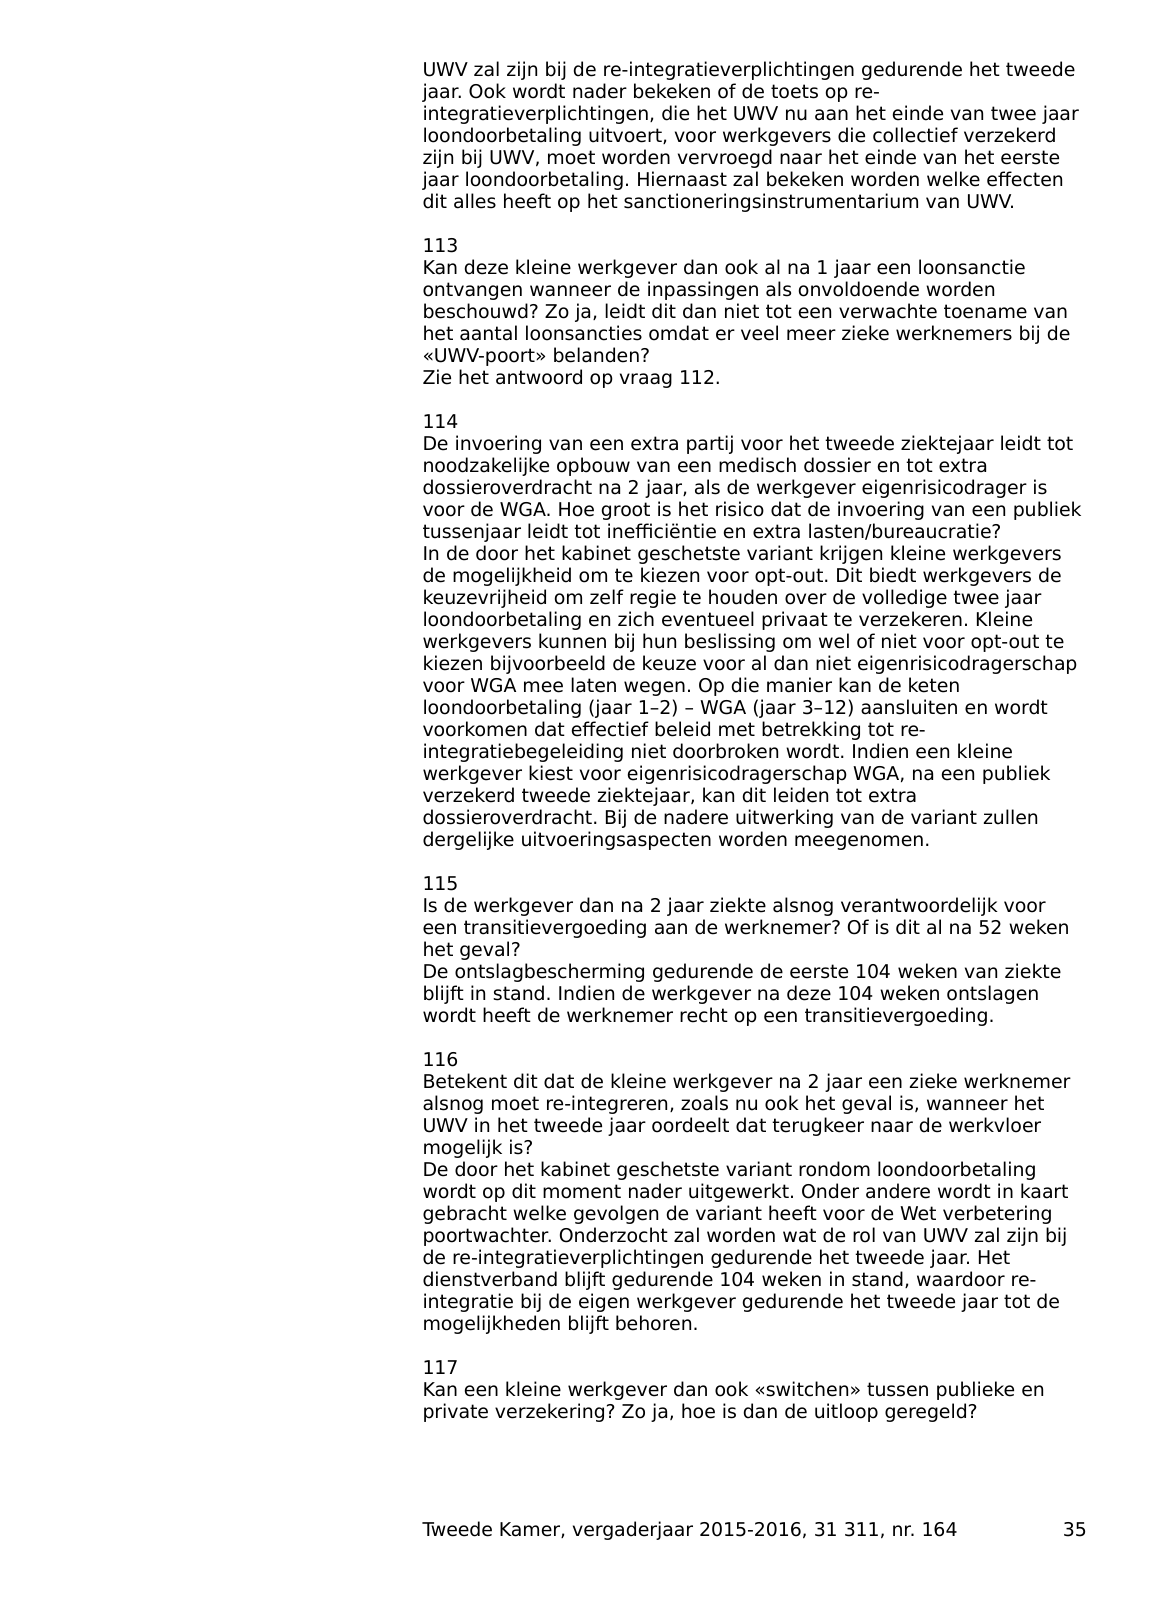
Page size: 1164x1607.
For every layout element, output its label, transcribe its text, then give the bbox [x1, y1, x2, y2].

text 117 [422, 1357, 1087, 1379]
text 114 [422, 411, 1087, 433]
text Kan een kleine werkgever dan ook «switchen» tussen publieke en private verzekering? Zo ja, hoe is dan de uitloop geregeld? [422, 1379, 1087, 1423]
text De door het kabinet geschetste variant rondom loondoorbetaling wordt op dit moment nader uitgewerkt. Onder andere wordt in kaart gebracht welke gevolgen de variant heeft voor de Wet verbetering poortwachter. Onderzocht zal worden wat de rol van UWV zal zijn bij de re-integratieverplichtingen gedurende het tweede jaar. Het dienstverband blijft gedurende 104 weken in stand, waardoor re-integratie bij de eigen werkgever gedurende het tweede jaar tot de mogelijkheden blijft behoren. [422, 1159, 1087, 1335]
text 116 [422, 1049, 1087, 1071]
text In de door het kabinet geschetste variant krijgen kleine werkgevers de mogelijkheid om te kiezen voor opt-out. Dit biedt werkgevers de keuzevrijheid om zelf regie te houden over de volledige twee jaar loondoorbetaling en zich eventueel privaat te verzekeren. Kleine werkgevers kunnen bij hun beslissing om wel of niet voor opt-out te kiezen bijvoorbeeld de keuze voor al dan niet eigenrisicodragerschap voor WGA mee laten wegen. Op die manier kan de keten loondoorbetaling (jaar 1–2) – WGA (jaar 3–12) aansluiten en wordt voorkomen dat effectief beleid met betrekking tot re-integratiebegeleiding niet doorbroken wordt. Indien een kleine werkgever kiest voor eigenrisicodragerschap WGA, na een publiek verzekerd tweede ziektejaar, kan dit leiden tot extra dossieroverdracht. Bij de nadere uitwerking van de variant zullen dergelijke uitvoeringsaspecten worden meegenomen. [422, 543, 1087, 851]
text Zie het antwoord op vraag 112. [422, 367, 1087, 389]
text De invoering van een extra partij voor het tweede ziektejaar leidt tot noodzakelijke opbouw van een medisch dossier en tot extra dossieroverdracht na 2 jaar, als de werkgever eigenrisicodrager is voor de WGA. Hoe groot is het risico dat de invoering van een publiek tussenjaar leidt tot inefficiëntie en extra lasten/bureaucratie? [422, 433, 1087, 543]
text Kan deze kleine werkgever dan ook al na 1 jaar een loonsanctie ontvangen wanneer de inpassingen als onvoldoende worden beschouwd? Zo ja, leidt dit dan niet tot een verwachte toename van het aantal loonsancties omdat er veel meer zieke werknemers bij de «UWV-poort» belanden? [422, 257, 1087, 367]
text 113 [422, 235, 1087, 257]
text 115 [422, 873, 1087, 895]
text De ontslagbescherming gedurende de eerste 104 weken van ziekte blijft in stand. Indien de werkgever na deze 104 weken ontslagen wordt heeft de werknemer recht op een transitievergoeding. [422, 961, 1087, 1027]
text Is de werkgever dan na 2 jaar ziekte alsnog verantwoordelijk voor een transitievergoeding aan de werknemer? Of is dit al na 52 weken het geval? [422, 895, 1087, 961]
text Betekent dit dat de kleine werkgever na 2 jaar een zieke werknemer alsnog moet re-integreren, zoals nu ook het geval is, wanneer het UWV in het tweede jaar oordeelt dat terugkeer naar de werkvloer mogelijk is? [422, 1071, 1087, 1159]
text UWV zal zijn bij de re-integratieverplichtingen gedurende het tweede jaar. Ook wordt nader bekeken of de toets op re-integratieverplichtingen, die het UWV nu aan het einde van twee jaar loondoorbetaling uitvoert, voor werkgevers die collectief verzekerd zijn bij UWV, moet worden vervroegd naar het einde van het eerste jaar loondoorbetaling. Hiernaast zal bekeken worden welke effecten dit alles heeft op het sanctioneringsinstrumentarium van UWV. [422, 59, 1087, 213]
